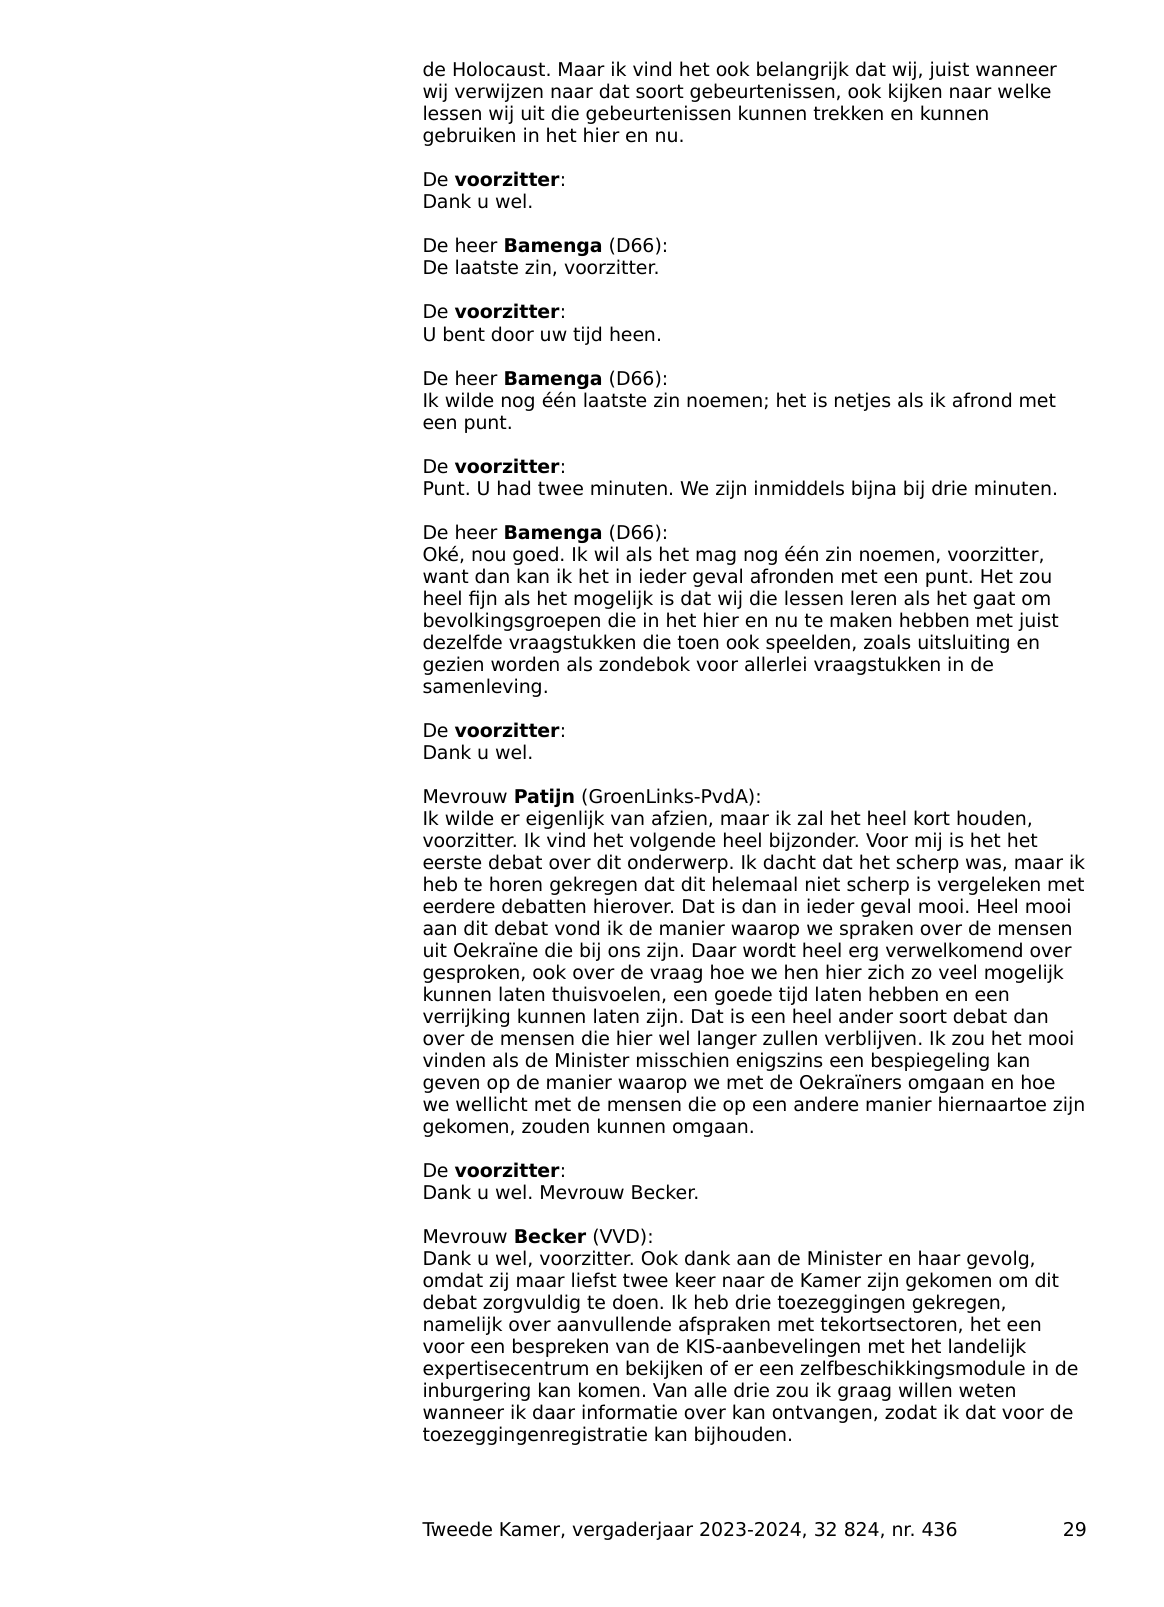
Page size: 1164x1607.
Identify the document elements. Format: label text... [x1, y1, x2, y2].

text De voorzitter: [422, 456, 1087, 478]
text Dank u wel. [422, 191, 1087, 213]
text De voorzitter: [422, 301, 1087, 323]
text De voorzitter: [422, 720, 1087, 742]
text Ik wilde nog één laatste zin noemen; het is netjes als ik afrond met een punt. [422, 389, 1087, 433]
text De heer Bamenga (D66): [422, 368, 1087, 389]
text De voorzitter: [422, 169, 1087, 191]
text De heer Bamenga (D66): [422, 235, 1087, 257]
text De laatste zin, voorzitter. [422, 257, 1087, 279]
text U bent door uw tijd heen. [422, 323, 1087, 345]
text Mevrouw Becker (VVD): [422, 1226, 1087, 1248]
text de Holocaust. Maar ik vind het ook belangrijk dat wij, juist wanneer wij verwijzen naar dat soort gebeurtenissen, ook kijken naar welke lessen wij uit die gebeurtenissen kunnen trekken en kunnen gebruiken in het hier en nu. [422, 59, 1087, 147]
text Dank u wel. [422, 742, 1087, 764]
text Punt. U had twee minuten. We zijn inmiddels bijna bij drie minuten. [422, 478, 1087, 500]
text Ik wilde er eigenlijk van afzien, maar ik zal het heel kort houden, voorzitter. Ik vind het volgende heel bijzonder. Voor mij is het het eerste debat over dit onderwerp. Ik dacht dat het scherp was, maar ik heb te horen gekregen dat dit helemaal niet scherp is vergeleken met eerdere debatten hierover. Dat is dan in ieder geval mooi. Heel mooi aan dit debat vond ik de manier waarop we spraken over de mensen uit Oekraïne die bij ons zijn. Daar wordt heel erg verwelkomend over gesproken, ook over de vraag hoe we hen hier zich zo veel mogelijk kunnen laten thuisvoelen, een goede tijd laten hebben en een verrijking kunnen laten zijn. Dat is een heel ander soort debat dan over de mensen die hier wel langer zullen verblijven. Ik zou het mooi vinden als de Minister misschien enigszins een bespiegeling kan geven op de manier waarop we met de Oekraïners omgaan en hoe we wellicht met de mensen die op een andere manier hiernaartoe zijn gekomen, zouden kunnen omgaan. [422, 808, 1087, 1138]
text Dank u wel. Mevrouw Becker. [422, 1182, 1087, 1204]
text De heer Bamenga (D66): [422, 522, 1087, 544]
text Oké, nou goed. Ik wil als het mag nog één zin noemen, voorzitter, want dan kan ik het in ieder geval afronden met een punt. Het zou heel fijn als het mogelijk is dat wij die lessen leren als het gaat om bevolkingsgroepen die in het hier en nu te maken hebben met juist dezelfde vraagstukken die toen ook speelden, zoals uitsluiting en gezien worden als zondebok voor allerlei vraagstukken in de samenleving. [422, 544, 1087, 698]
text Mevrouw Patijn (GroenLinks-PvdA): [422, 786, 1087, 808]
text Dank u wel, voorzitter. Ook dank aan de Minister en haar gevolg, omdat zij maar liefst twee keer naar de Kamer zijn gekomen om dit debat zorgvuldig te doen. Ik heb drie toezeggingen gekregen, namelijk over aanvullende afspraken met tekortsectoren, het een voor een bespreken van de KIS-aanbevelingen met het landelijk expertisecentrum en bekijken of er een zelfbeschikkingsmodule in de inburgering kan komen. Van alle drie zou ik graag willen weten wanneer ik daar informatie over kan ontvangen, zodat ik dat voor de toezeggingenregistratie kan bijhouden. [422, 1248, 1087, 1446]
text De voorzitter: [422, 1160, 1087, 1182]
